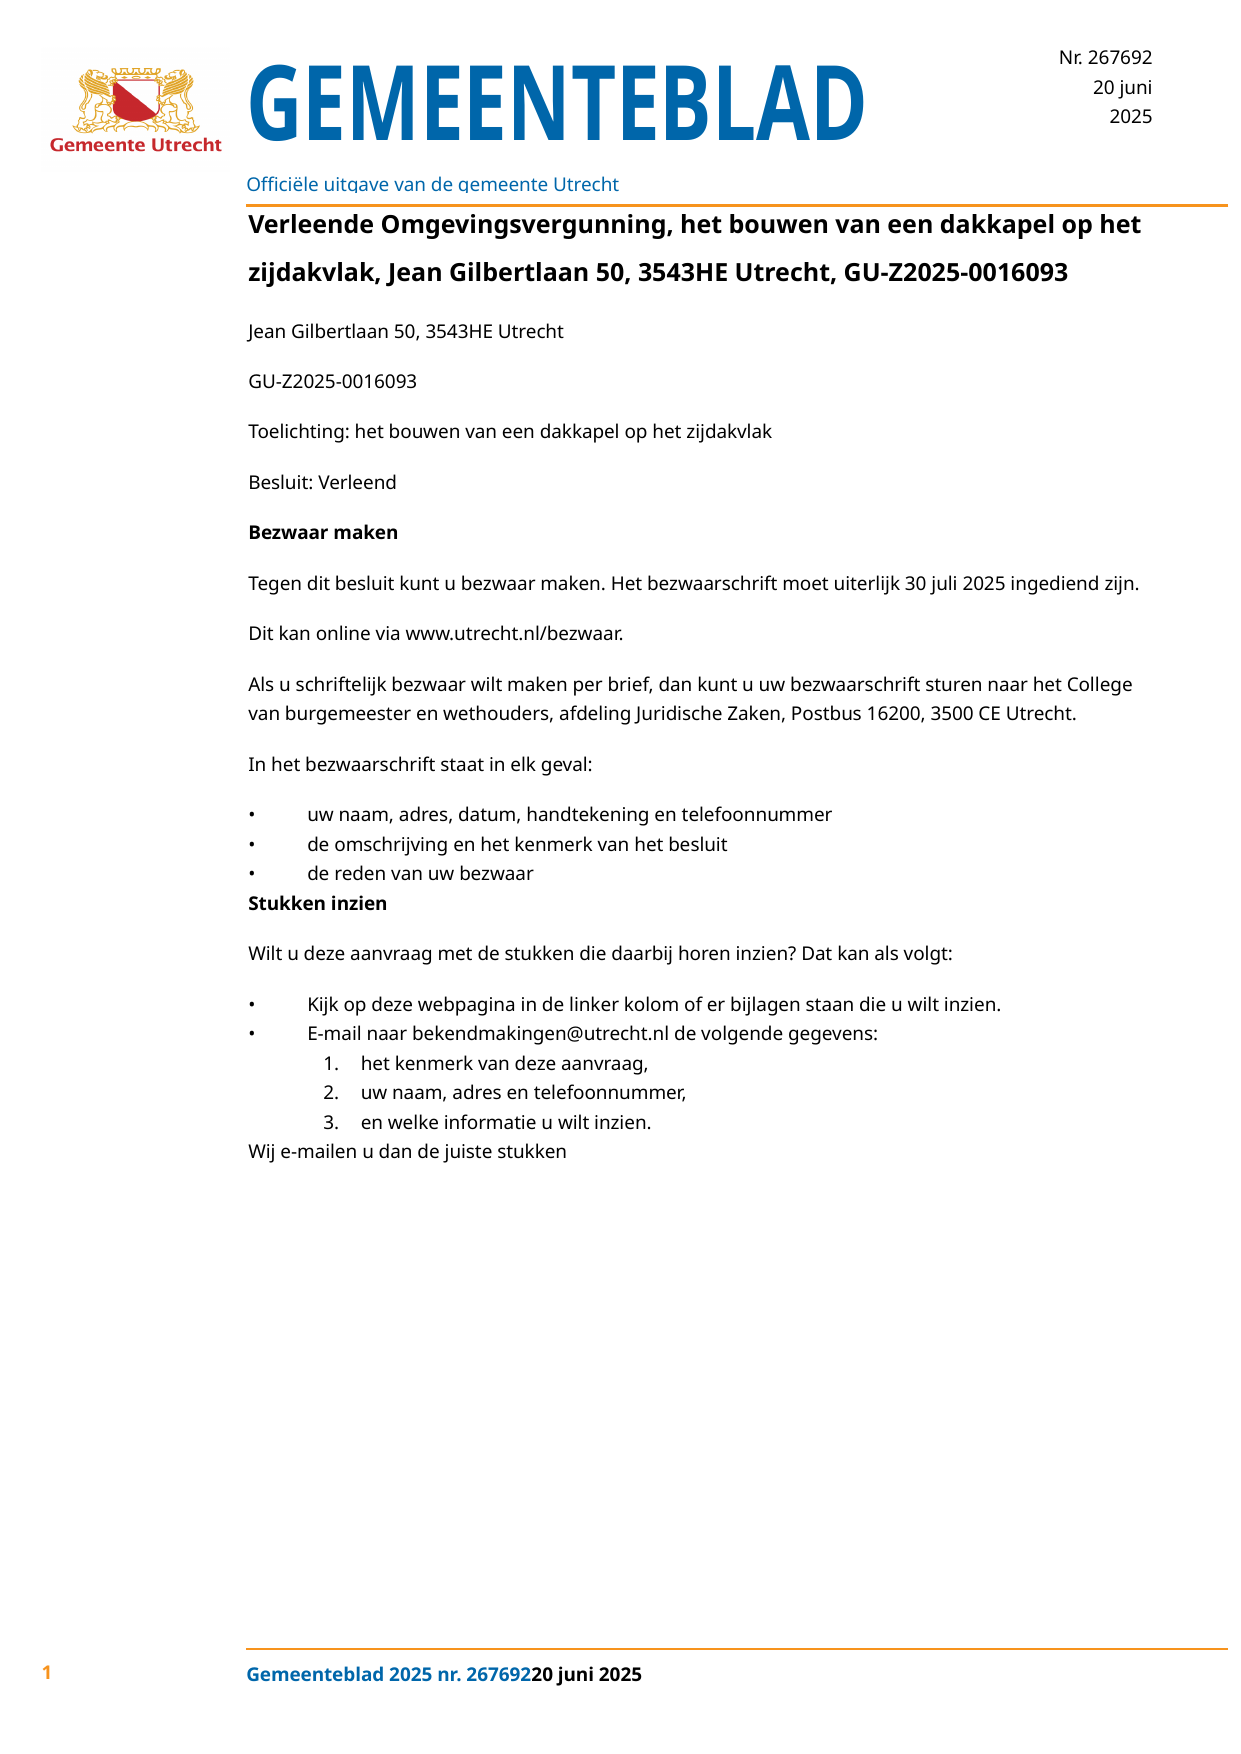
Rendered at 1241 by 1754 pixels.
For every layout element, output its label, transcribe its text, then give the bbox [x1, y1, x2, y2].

text Tegen dit besluit kunt u bezwaar maken. Het bezwaarschrift moet uiterlijk 30 juli 2025 ingediend zijn. [248, 570, 1152, 596]
list de omschrijving en het kenmerk van het besluit [248, 831, 1152, 857]
text Besluit: Verleend [248, 469, 1152, 495]
text Dit kan online via www.utrecht.nl/bezwaar. [248, 620, 1152, 646]
list uw naam, adres en telefoonnummer, [323, 1079, 1152, 1105]
list uw naam, adres, datum, handtekening en telefoonnummer [248, 801, 1152, 827]
picture [41, 47, 231, 172]
list Kijk op deze webpagina in de linker kolom of er bijlagen staan die u wilt inzien. [248, 991, 1152, 1017]
list E-mail naar bekendmakingen@utrecht.nl de volgende gegevens: [248, 1020, 1152, 1046]
list de reden van uw bezwaar [248, 860, 1152, 886]
text Wilt u deze aanvraag met de stukken die daarbij horen inzien? Dat kan als volgt: [248, 940, 1152, 966]
text Verleende Omgevingsvergunning, het bouwen van een dakkapel op het zijdakvlak, Jean Gilbertlaan 50, 3543HE Utrecht, GU-Z2025-0016093 [248, 207, 1152, 288]
list het kenmerk van deze aanvraag, [323, 1050, 1152, 1076]
text Bezwaar maken [248, 519, 1152, 545]
text Toelichting: het bouwen van een dakkapel op het zijdakvlak [248, 419, 1152, 444]
text Stukken inzien [248, 890, 1152, 916]
text Wij e-mailen u dan de juiste stukken [248, 1139, 1152, 1164]
text GU-Z2025-0016093 [248, 368, 1152, 394]
list en welke informatie u wilt inzien. [323, 1109, 1152, 1135]
text In het bezwaarschrift staat in elk geval: [248, 751, 1152, 777]
text Als u schriftelijk bezwaar wilt maken per brief, dan kunt u uw bezwaarschrift sturen naar het College van burgemeester en wethouders, afdeling Juridische Zaken, Postbus 16200, 3500 CE Utrecht. [248, 671, 1152, 726]
text Jean Gilbertlaan 50, 3543HE Utrecht [248, 318, 1152, 344]
